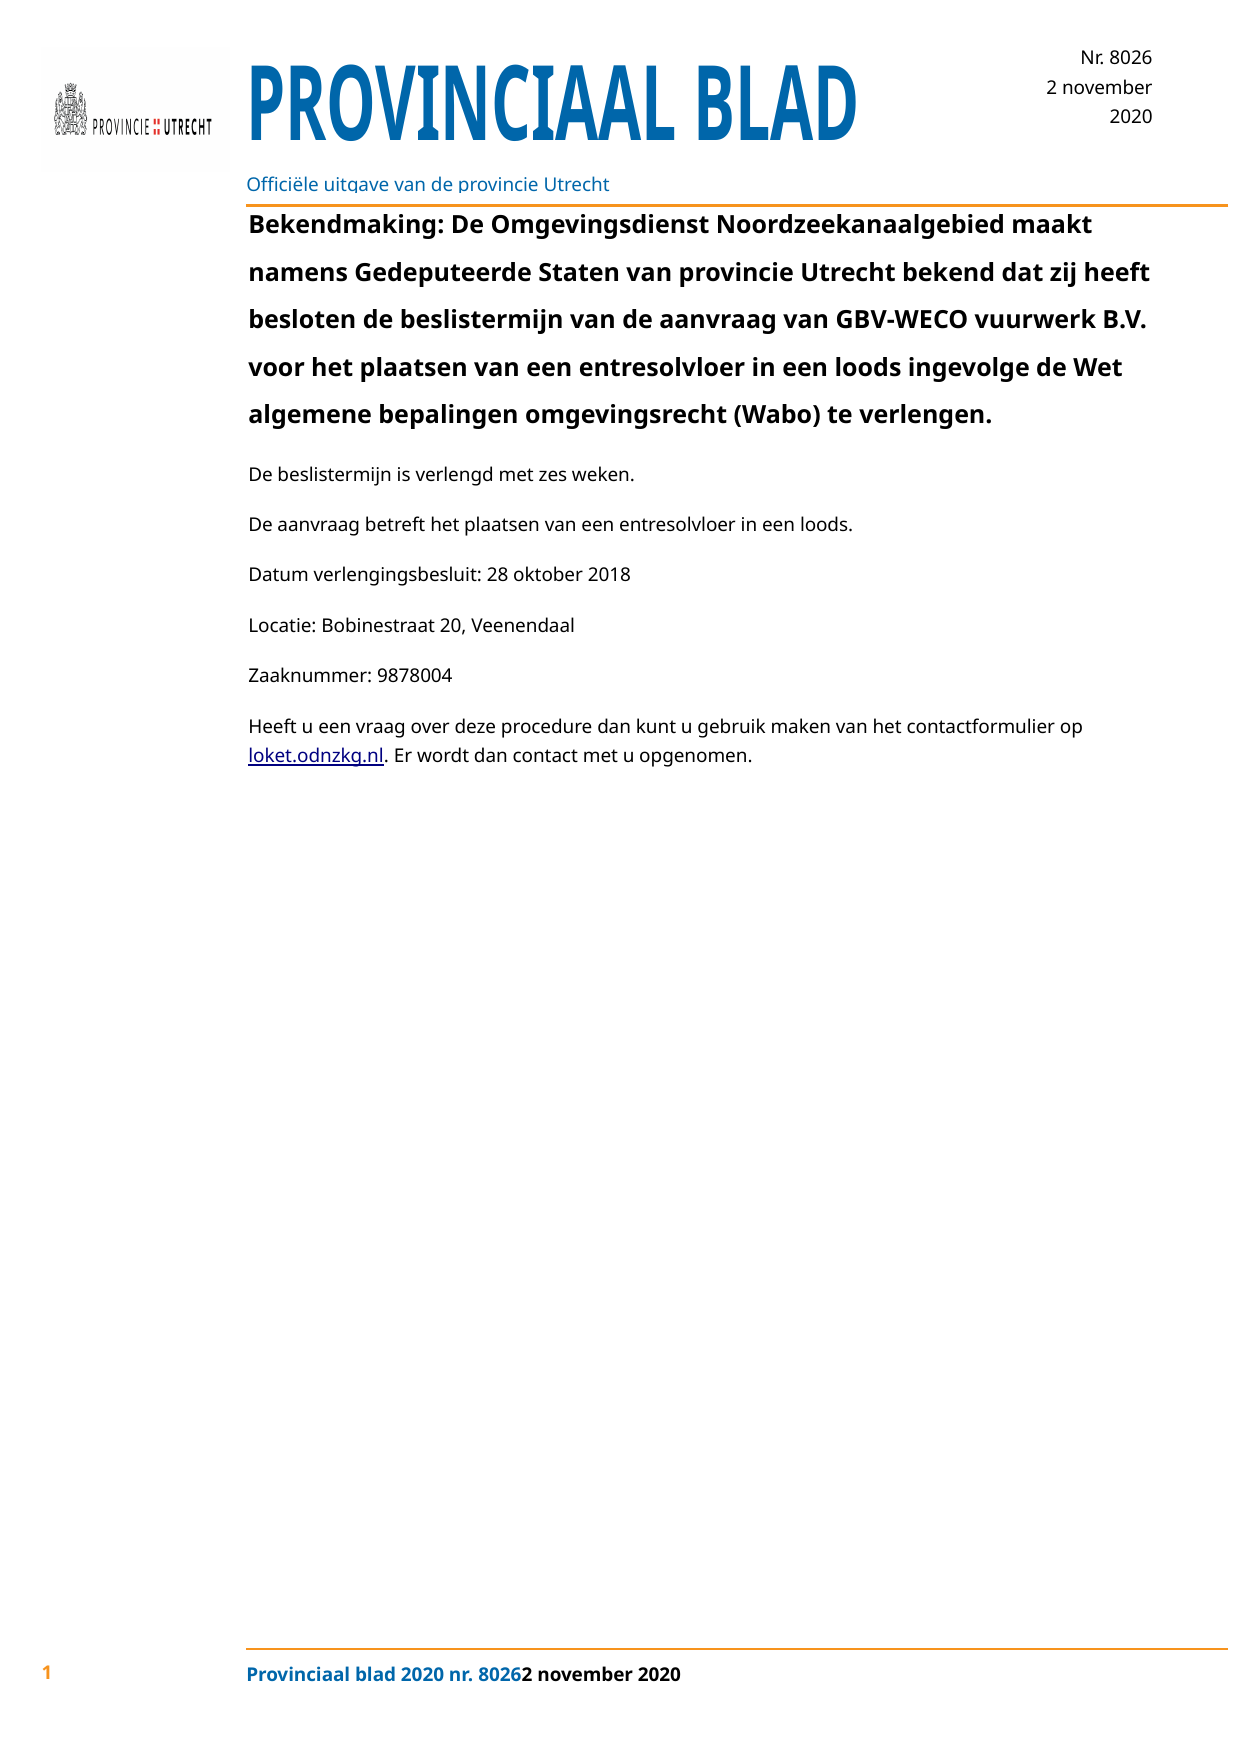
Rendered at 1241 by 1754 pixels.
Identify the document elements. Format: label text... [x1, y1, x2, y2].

text De aanvraag betreft het plaatsen van een entresolvloer in een loods. [248, 511, 1152, 537]
text Bekendmaking: De Omgevingsdienst Noordzeekanaalgebied maakt namens Gedeputeerde Staten van provincie Utrecht bekend dat zij heeft besloten de beslistermijn van de aanvraag van GBV-WECO vuurwerk B.V. voor het plaatsen van een entresolvloer in een loods ingevolge de Wet algemene bepalingen omgevingsrecht (Wabo) te verlengen. [248, 207, 1152, 431]
text Locatie: Bobinestraat 20, Veenendaal [248, 612, 1152, 638]
picture [41, 47, 231, 172]
text Heeft u een vraag over deze procedure dan kunt u gebruik maken van het contactformulier op loket.odnzkg.nl. Er wordt dan contact met u opgenomen. [248, 713, 1152, 768]
text De beslistermijn is verlengd met zes weken. [248, 461, 1152, 486]
text Datum verlengingsbesluit: 28 oktober 2018 [248, 562, 1152, 587]
text Zaaknummer: 9878004 [248, 662, 1152, 688]
